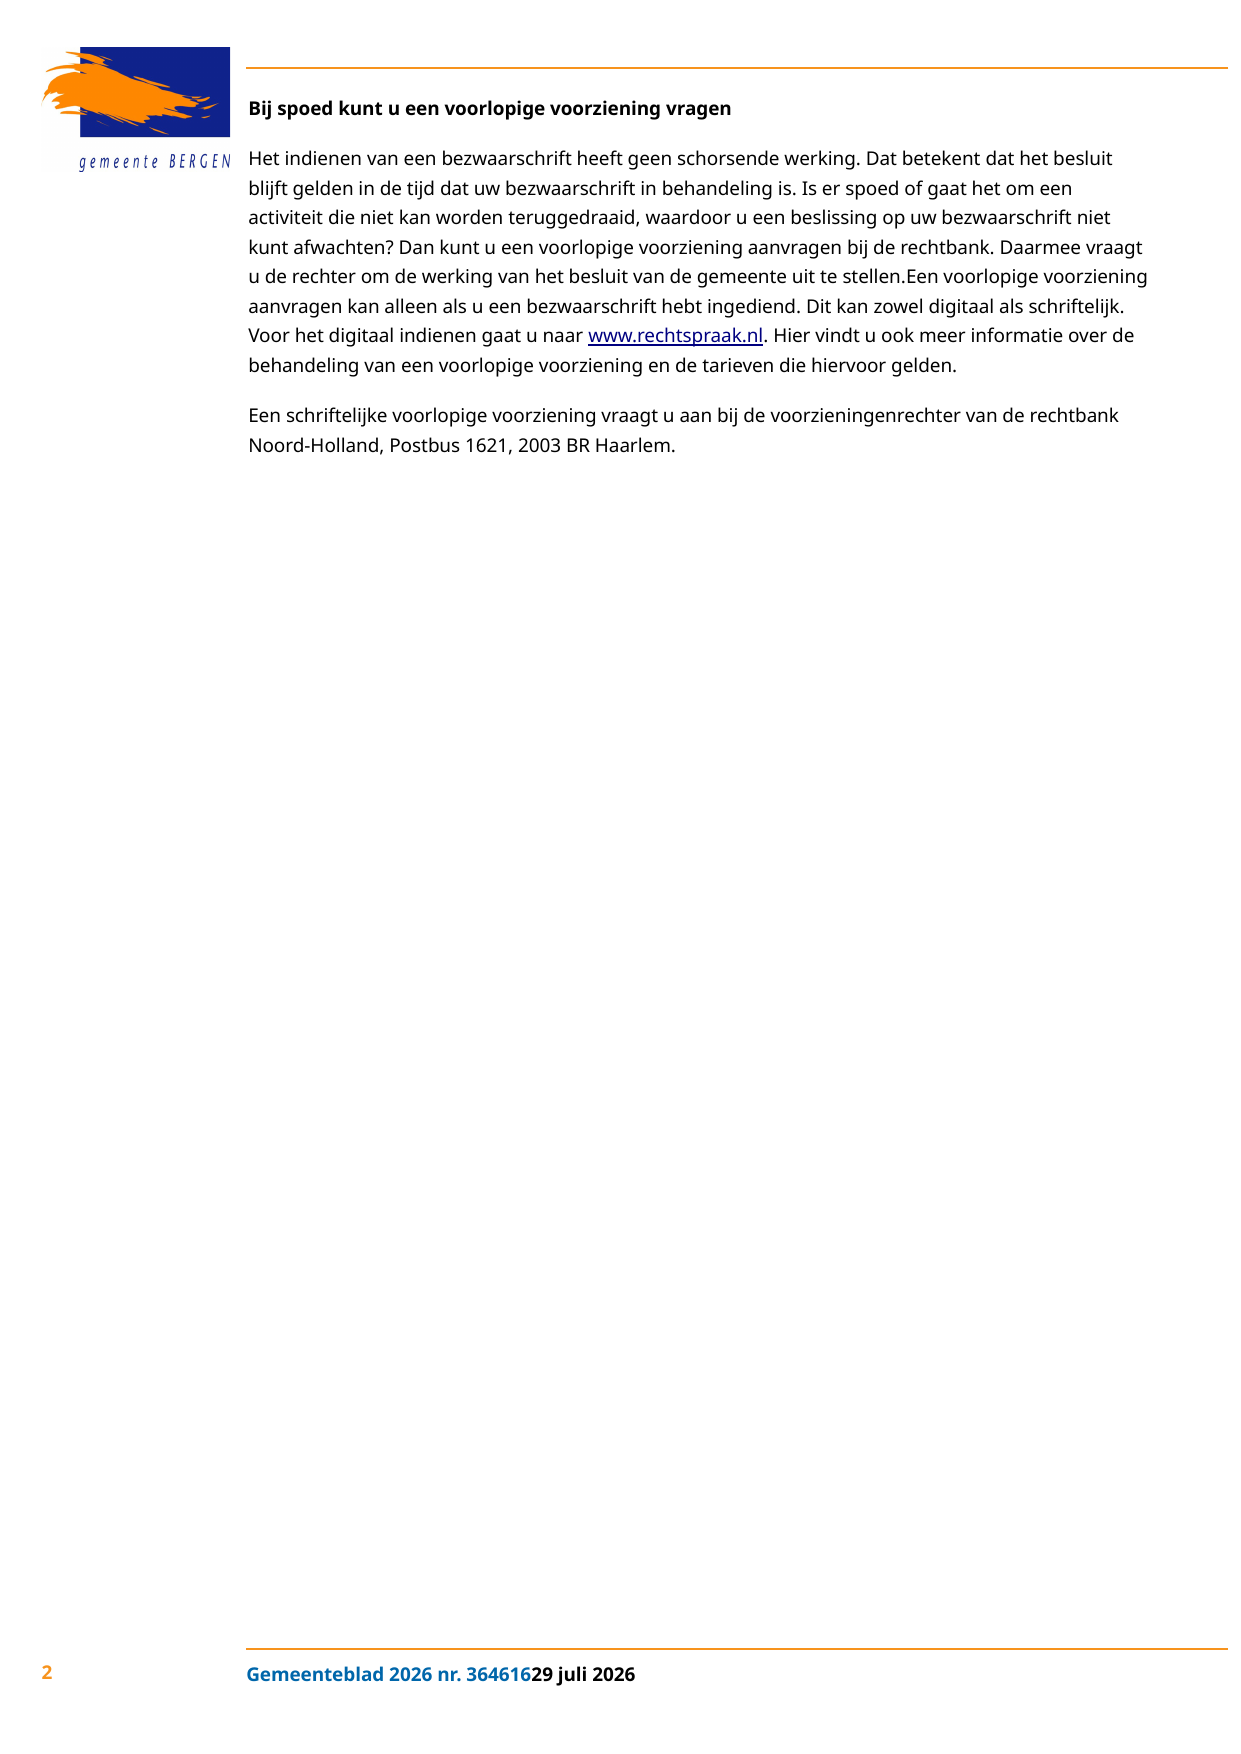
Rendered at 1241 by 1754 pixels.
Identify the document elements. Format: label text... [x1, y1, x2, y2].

picture [41, 47, 231, 172]
text Een schriftelijke voorlopige voorziening vraagt u aan bij de voorzieningenrechter van de rechtbank Noord-Holland, Postbus 1621, 2003 BR Haarlem. [248, 403, 1152, 458]
text Het indienen van een bezwaarschrift heeft geen schorsende werking. Dat betekent dat het besluit blijft gelden in de tijd dat uw bezwaarschrift in behandeling is. Is er spoed of gaat het om een activiteit die niet kan worden teruggedraaid, waardoor u een beslissing op uw bezwaarschrift niet kunt afwachten? Dan kunt u een voorlopige voorziening aanvragen bij de rechtbank. Daarmee vraagt u de rechter om de werking van het besluit van de gemeente uit te stellen.Een voorlopige voorziening aanvragen kan alleen als u een bezwaarschrift hebt ingediend. Dit kan zowel digitaal als schriftelijk. Voor het digitaal indienen gaat u naar www.rechtspraak.nl. Hier vindt u ook meer informatie over de behandeling van een voorlopige voorziening en de tarieven die hiervoor gelden. [248, 145, 1152, 378]
text Bij spoed kunt u een voorlopige voorziening vragen [248, 95, 1152, 121]
